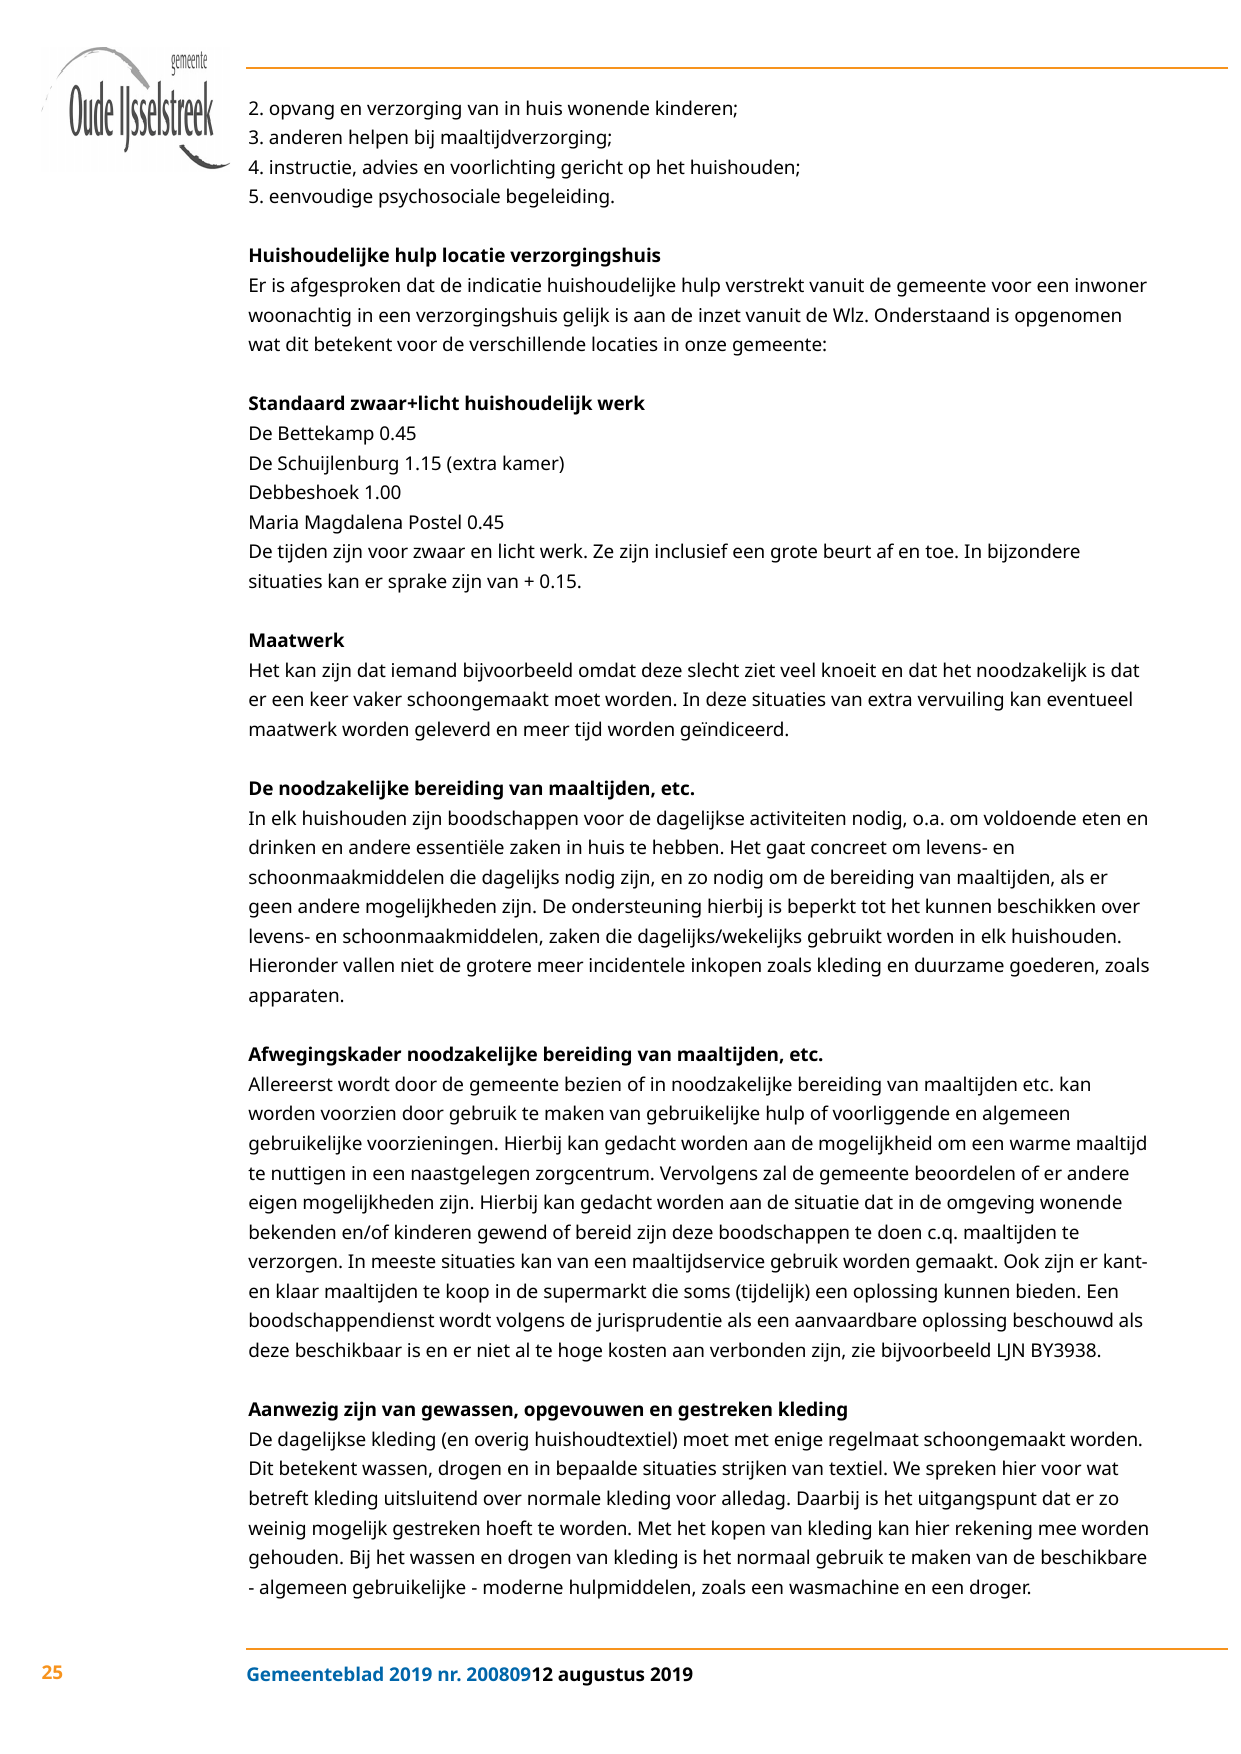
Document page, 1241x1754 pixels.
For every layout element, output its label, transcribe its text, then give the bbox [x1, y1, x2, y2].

text Het kan zijn dat iemand bijvoorbeeld omdat deze slecht ziet veel knoeit en dat het noodzakelijk is dat er een keer vaker schoongemaakt moet worden. In deze situaties van extra vervuiling kan eventueel maatwerk worden geleverd en meer tijd worden geïndiceerd. [248, 657, 1152, 742]
text Aanwezig zijn van gewassen, opgevouwen en gestreken kleding [248, 1396, 1152, 1422]
text Afwegingskader noodzakelijke bereiding van maaltijden, etc. [248, 1041, 1152, 1067]
text 5. eenvoudige psychosociale begeleiding. [248, 183, 1152, 209]
text De Bettekamp 0.45 [248, 420, 1152, 446]
text De noodzakelijke bereiding van maaltijden, etc. [248, 775, 1152, 801]
text Maatwerk [248, 627, 1152, 653]
text Allereerst wordt door de gemeente bezien of in noodzakelijke bereiding van maaltijden etc. kan worden voorzien door gebruik te maken van gebruikelijke hulp of voorliggende en algemeen gebruikelijke voorzieningen. Hierbij kan gedacht worden aan de mogelijkheid om een warme maaltijd te nuttigen in een naastgelegen zorgcentrum. Vervolgens zal de gemeente beoordelen of er andere eigen mogelijkheden zijn. Hierbij kan gedacht worden aan de situatie dat in de omgeving wonende bekenden en/of kinderen gewend of bereid zijn deze boodschappen te doen c.q. maaltijden te verzorgen. In meeste situaties kan van een maaltijdservice gebruik worden gemaakt. Ook zijn er kant- en klaar maaltijden te koop in de supermarkt die soms (tijdelijk) een oplossing kunnen bieden. Een boodschappendienst wordt volgens de jurisprudentie als een aanvaardbare oplossing beschouwd als deze beschikbaar is en er niet al te hoge kosten aan verbonden zijn, zie bijvoorbeeld LJN BY3938. [248, 1071, 1152, 1363]
text Standaard zwaar+licht huishoudelijk werk [248, 391, 1152, 416]
text 3. anderen helpen bij maaltijdverzorging; [248, 124, 1152, 150]
text In elk huishouden zijn boodschappen voor de dagelijkse activiteiten nodig, o.a. om voldoende eten en drinken en andere essentiële zaken in huis te hebben. Het gaat concreet om levens- en schoonmaakmiddelen die dagelijks nodig zijn, en zo nodig om de bereiding van maaltijden, als er geen andere mogelijkheden zijn. De ondersteuning hierbij is beperkt tot het kunnen beschikken over levens- en schoonmaakmiddelen, zaken die dagelijks/wekelijks gebruikt worden in elk huishouden. Hieronder vallen niet de grotere meer incidentele inkopen zoals kleding en duurzame goederen, zoals apparaten. [248, 805, 1152, 1008]
text Huishoudelijke hulp locatie verzorgingshuis [248, 243, 1152, 268]
text 2. opvang en verzorging van in huis wonende kinderen; [248, 95, 1152, 121]
picture [41, 47, 231, 172]
text De tijden zijn voor zwaar en licht werk. Ze zijn inclusief een grote beurt af en toe. In bijzondere situaties kan er sprake zijn van + 0.15. [248, 538, 1152, 594]
text Debbeshoek 1.00 [248, 479, 1152, 505]
text De Schuijlenburg 1.15 (extra kamer) [248, 450, 1152, 476]
text De dagelijkse kleding (en overig huishoudtextiel) moet met enige regelmaat schoongemaakt worden. Dit betekent wassen, drogen en in bepaalde situaties strijken van textiel. We spreken hier voor wat betreft kleding uitsluitend over normale kleding voor alledag. Daarbij is het uitgangspunt dat er zo weinig mogelijk gestreken hoeft te worden. Met het kopen van kleding kan hier rekening mee worden gehouden. Bij het wassen en drogen van kleding is het normaal gebruik te maken van de beschikbare - algemeen gebruikelijke - moderne hulpmiddelen, zoals een wasmachine en een droger. [248, 1426, 1152, 1600]
text Maria Magdalena Postel 0.45 [248, 509, 1152, 535]
text 4. instructie, advies en voorlichting gericht op het huishouden; [248, 154, 1152, 180]
text Er is afgesproken dat de indicatie huishoudelijke hulp verstrekt vanuit de gemeente voor een inwoner woonachtig in een verzorgingshuis gelijk is aan de inzet vanuit de Wlz. Onderstaand is opgenomen wat dit betekent voor de verschillende locaties in onze gemeente: [248, 272, 1152, 357]
